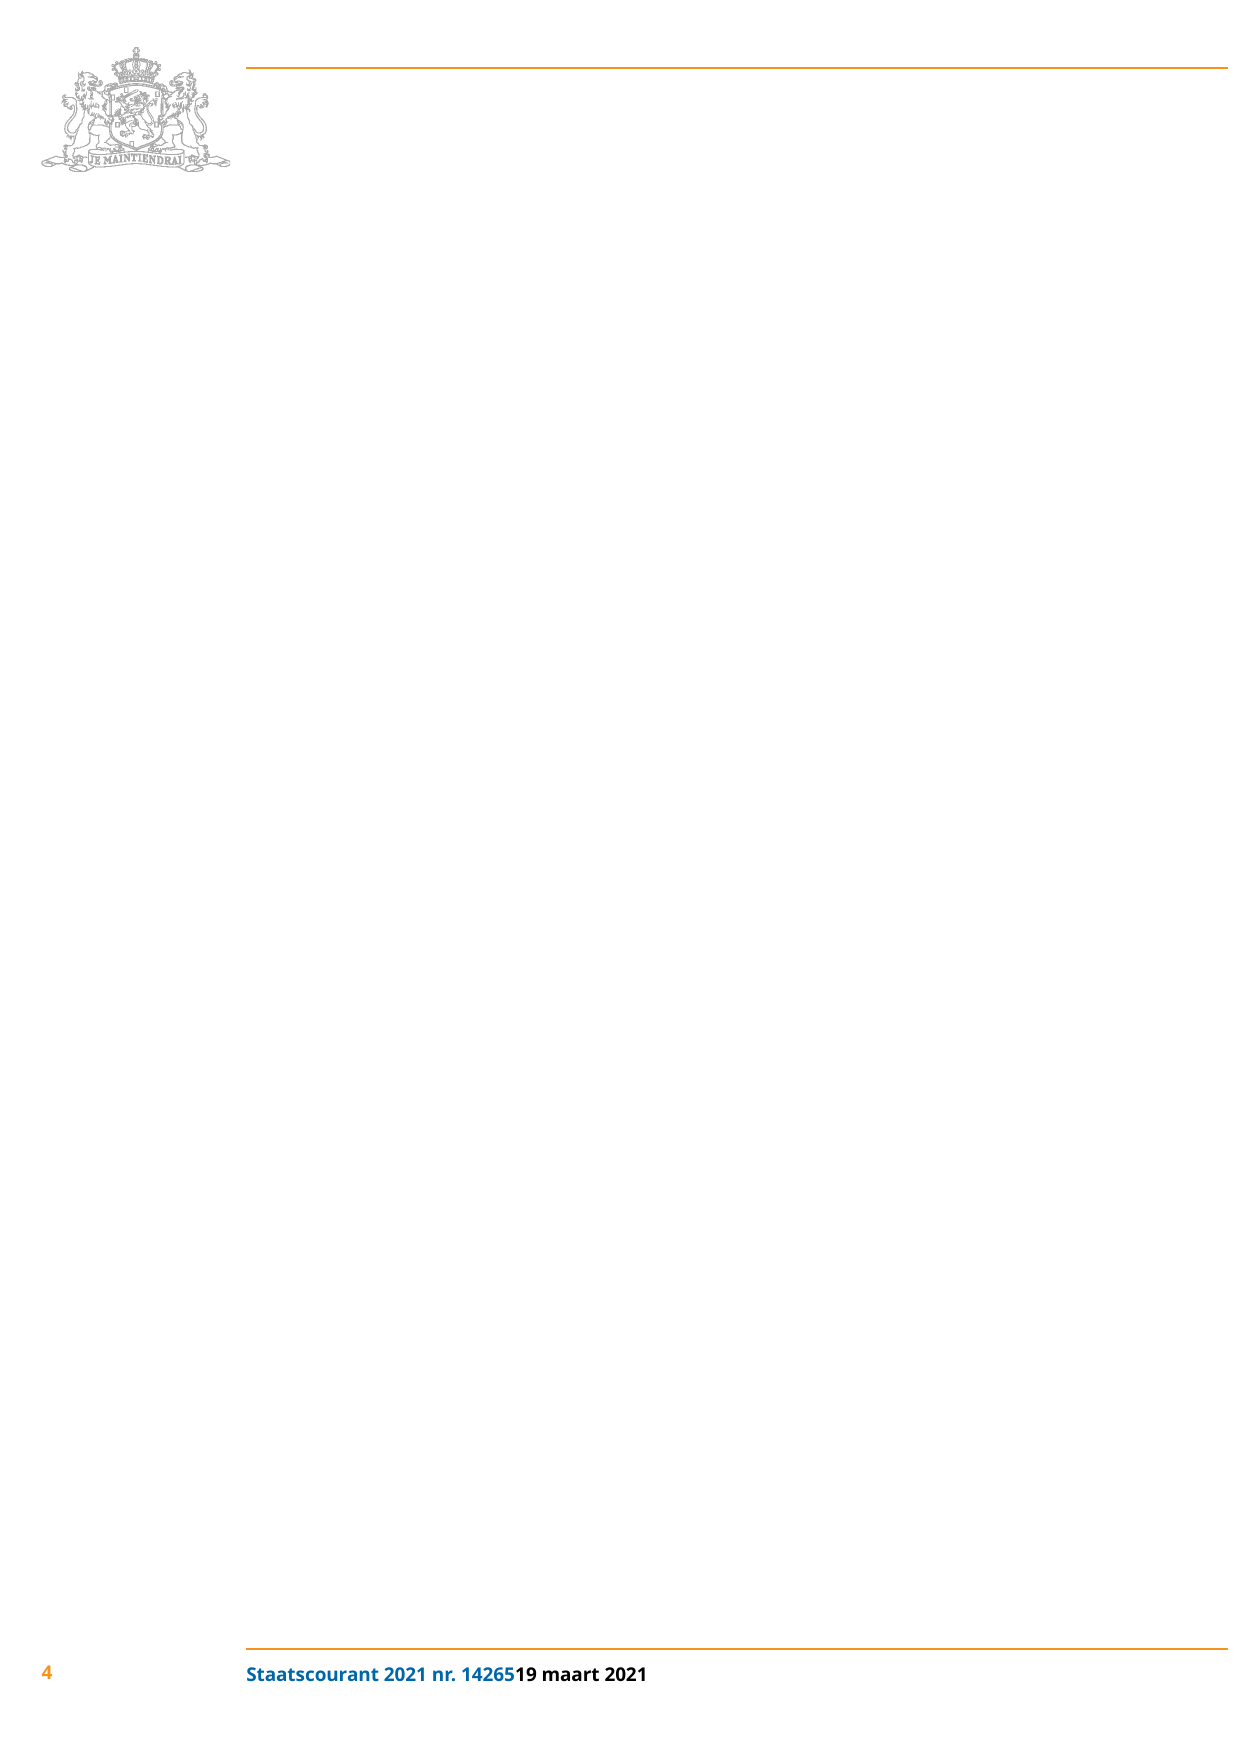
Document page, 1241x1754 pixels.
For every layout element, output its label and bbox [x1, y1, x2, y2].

picture [41, 47, 231, 172]
